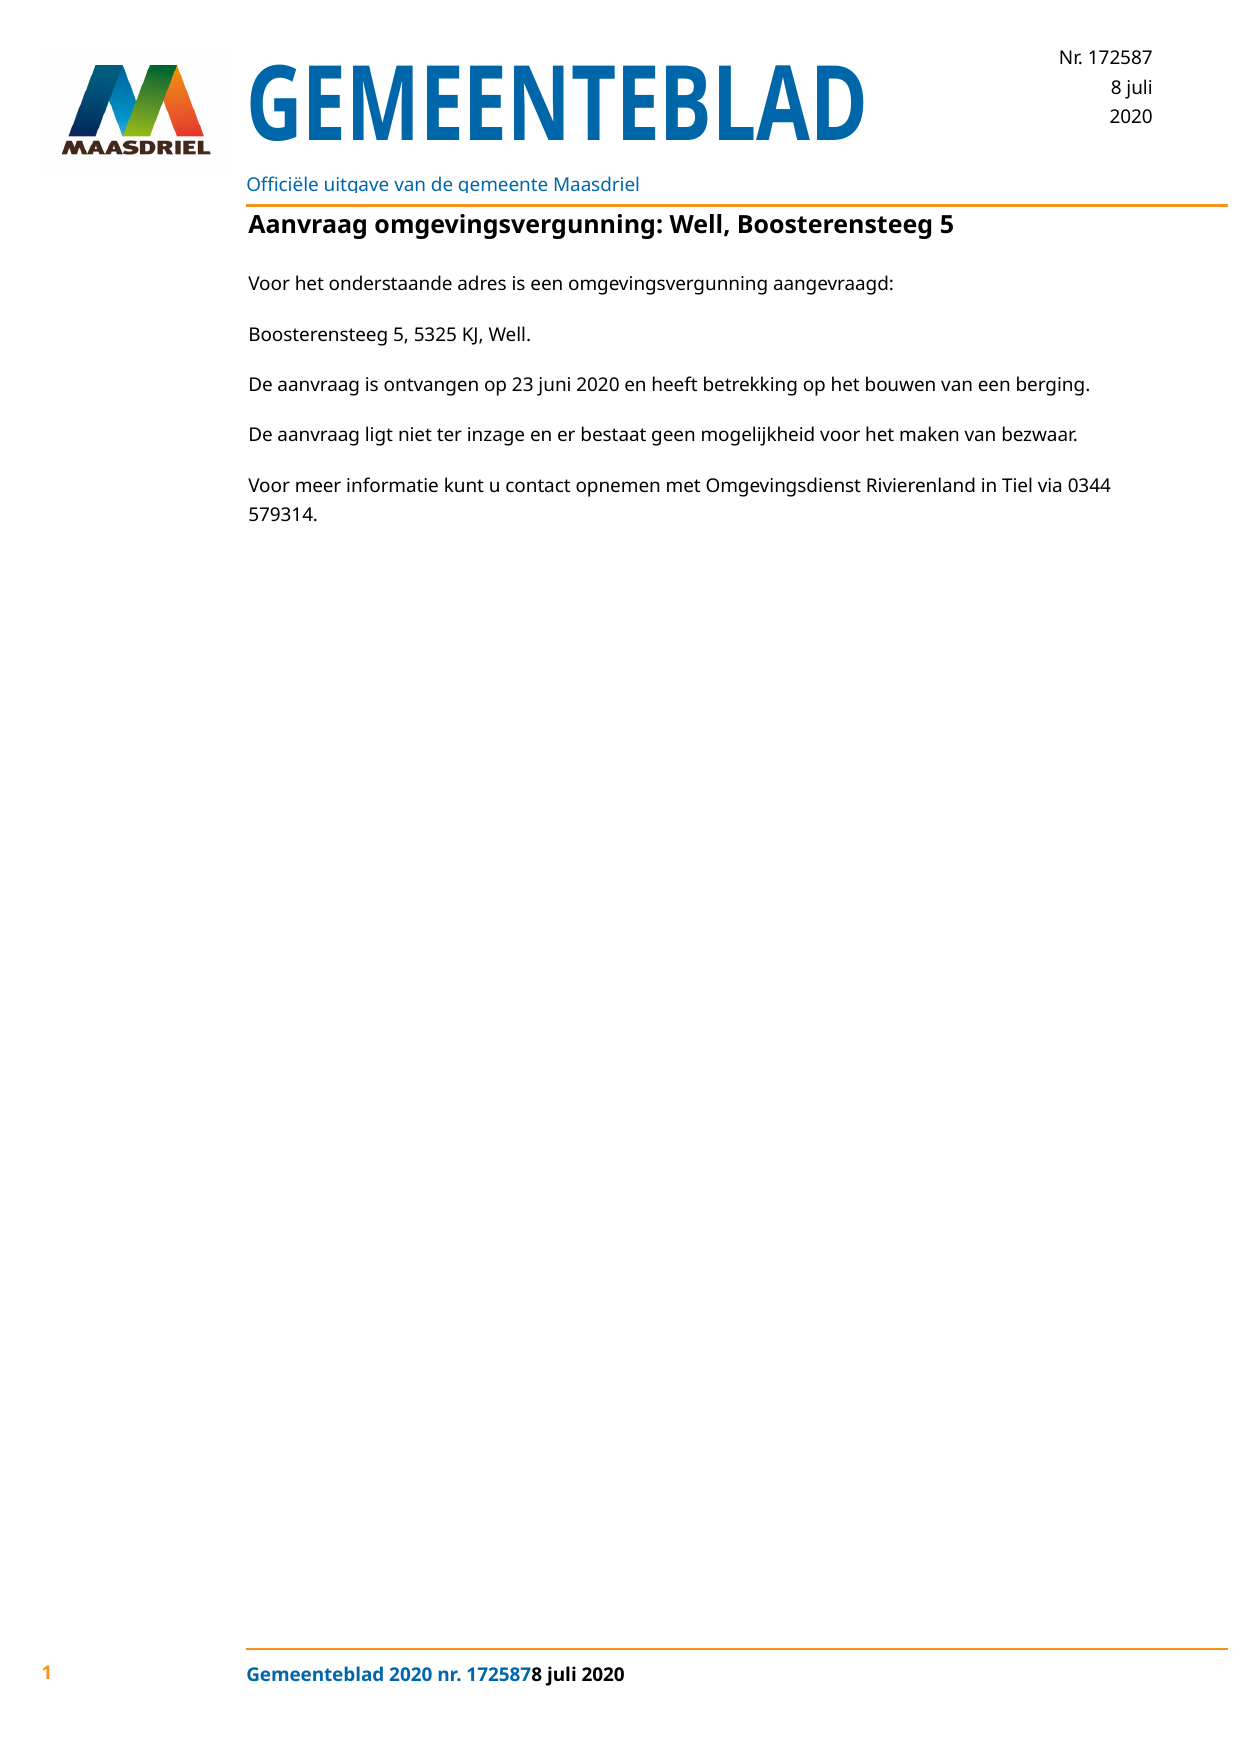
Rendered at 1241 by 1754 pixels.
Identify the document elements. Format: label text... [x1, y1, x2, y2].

text De aanvraag ligt niet ter inzage en er bestaat geen mogelijkheid voor het maken van bezwaar. [248, 422, 1152, 447]
text Voor het onderstaande adres is een omgevingsvergunning aangevraagd: [248, 270, 1152, 296]
text Aanvraag omgevingsvergunning: Well, Boosterensteeg 5 [248, 207, 1152, 241]
text Voor meer informatie kunt u contact opnemen met Omgevingsdienst Rivierenland in Tiel via 0344 579314. [248, 472, 1152, 527]
picture [41, 47, 231, 172]
text De aanvraag is ontvangen op 23 juni 2020 en heeft betrekking op het bouwen van een berging. [248, 371, 1152, 397]
text Boosterensteeg 5, 5325 KJ, Well. [248, 321, 1152, 346]
